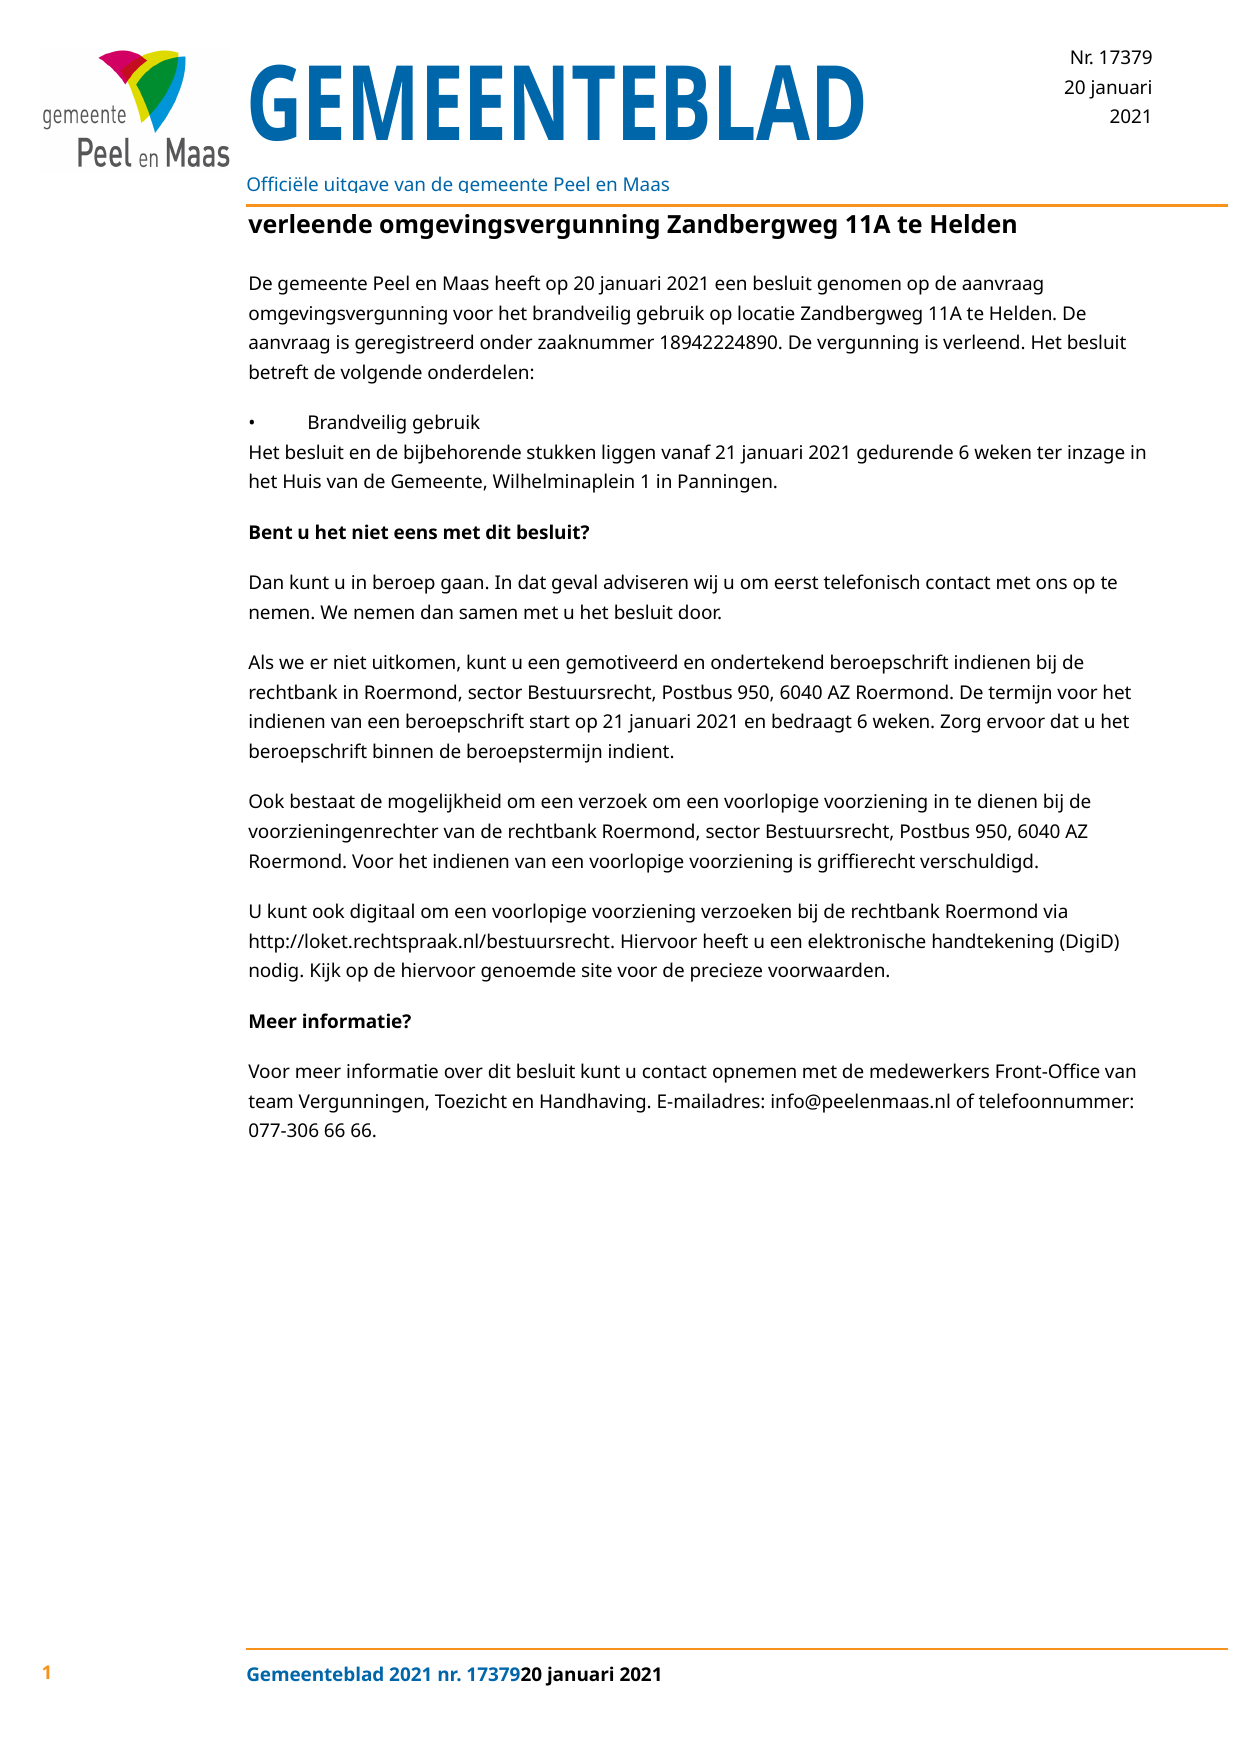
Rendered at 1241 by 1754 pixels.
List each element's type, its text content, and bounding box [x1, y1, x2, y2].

list Brandveilig gebruik [248, 409, 1152, 435]
text Voor meer informatie over dit besluit kunt u contact opnemen met de medewerkers Front-Office van team Vergunningen, Toezicht en Handhaving. E-mailadres: info@peelenmaas.nl of telefoonnummer: 077-306 66 66. [248, 1058, 1152, 1143]
text Bent u het niet eens met dit besluit? [248, 519, 1152, 545]
text U kunt ook digitaal om een voorlopige voorziening verzoeken bij de rechtbank Roermond via http://loket.rechtspraak.nl/bestuursrecht. Hiervoor heeft u een elektronische handtekening (DigiD) nodig. Kijk op de hiervoor genoemde site voor de precieze voorwaarden. [248, 898, 1152, 983]
text Als we er niet uitkomen, kunt u een gemotiveerd en ondertekend beroepschrift indienen bij de rechtbank in Roermond, sector Bestuursrecht, Postbus 950, 6040 AZ Roermond. De termijn voor het indienen van een beroepschrift start op 21 januari 2021 en bedraagt 6 weken. Zorg ervoor dat u het beroepschrift binnen de beroepstermijn indient. [248, 649, 1152, 764]
text Het besluit en de bijbehorende stukken liggen vanaf 21 januari 2021 gedurende 6 weken ter inzage in het Huis van de Gemeente, Wilhelminaplein 1 in Panningen. [248, 439, 1152, 494]
text Dan kunt u in beroep gaan. In dat geval adviseren wij u om eerst telefonisch contact met ons op te nemen. We nemen dan samen met u het besluit door. [248, 569, 1152, 625]
text De gemeente Peel en Maas heeft op 20 januari 2021 een besluit genomen op de aanvraag omgevingsvergunning voor het brandveilig gebruik op locatie Zandbergweg 11A te Helden. De aanvraag is geregistreerd onder zaaknummer 18942224890. De vergunning is verleend. Het besluit betreft de volgende onderdelen: [248, 270, 1152, 385]
text Ook bestaat de mogelijkheid om een verzoek om een voorlopige voorziening in te dienen bij de voorzieningenrechter van de rechtbank Roermond, sector Bestuursrecht, Postbus 950, 6040 AZ Roermond. Voor het indienen van een voorlopige voorziening is griffierecht verschuldigd. [248, 789, 1152, 873]
text verleende omgevingsvergunning Zandbergweg 11A te Helden [248, 207, 1152, 241]
text Meer informatie? [248, 1008, 1152, 1033]
picture [41, 47, 231, 172]
